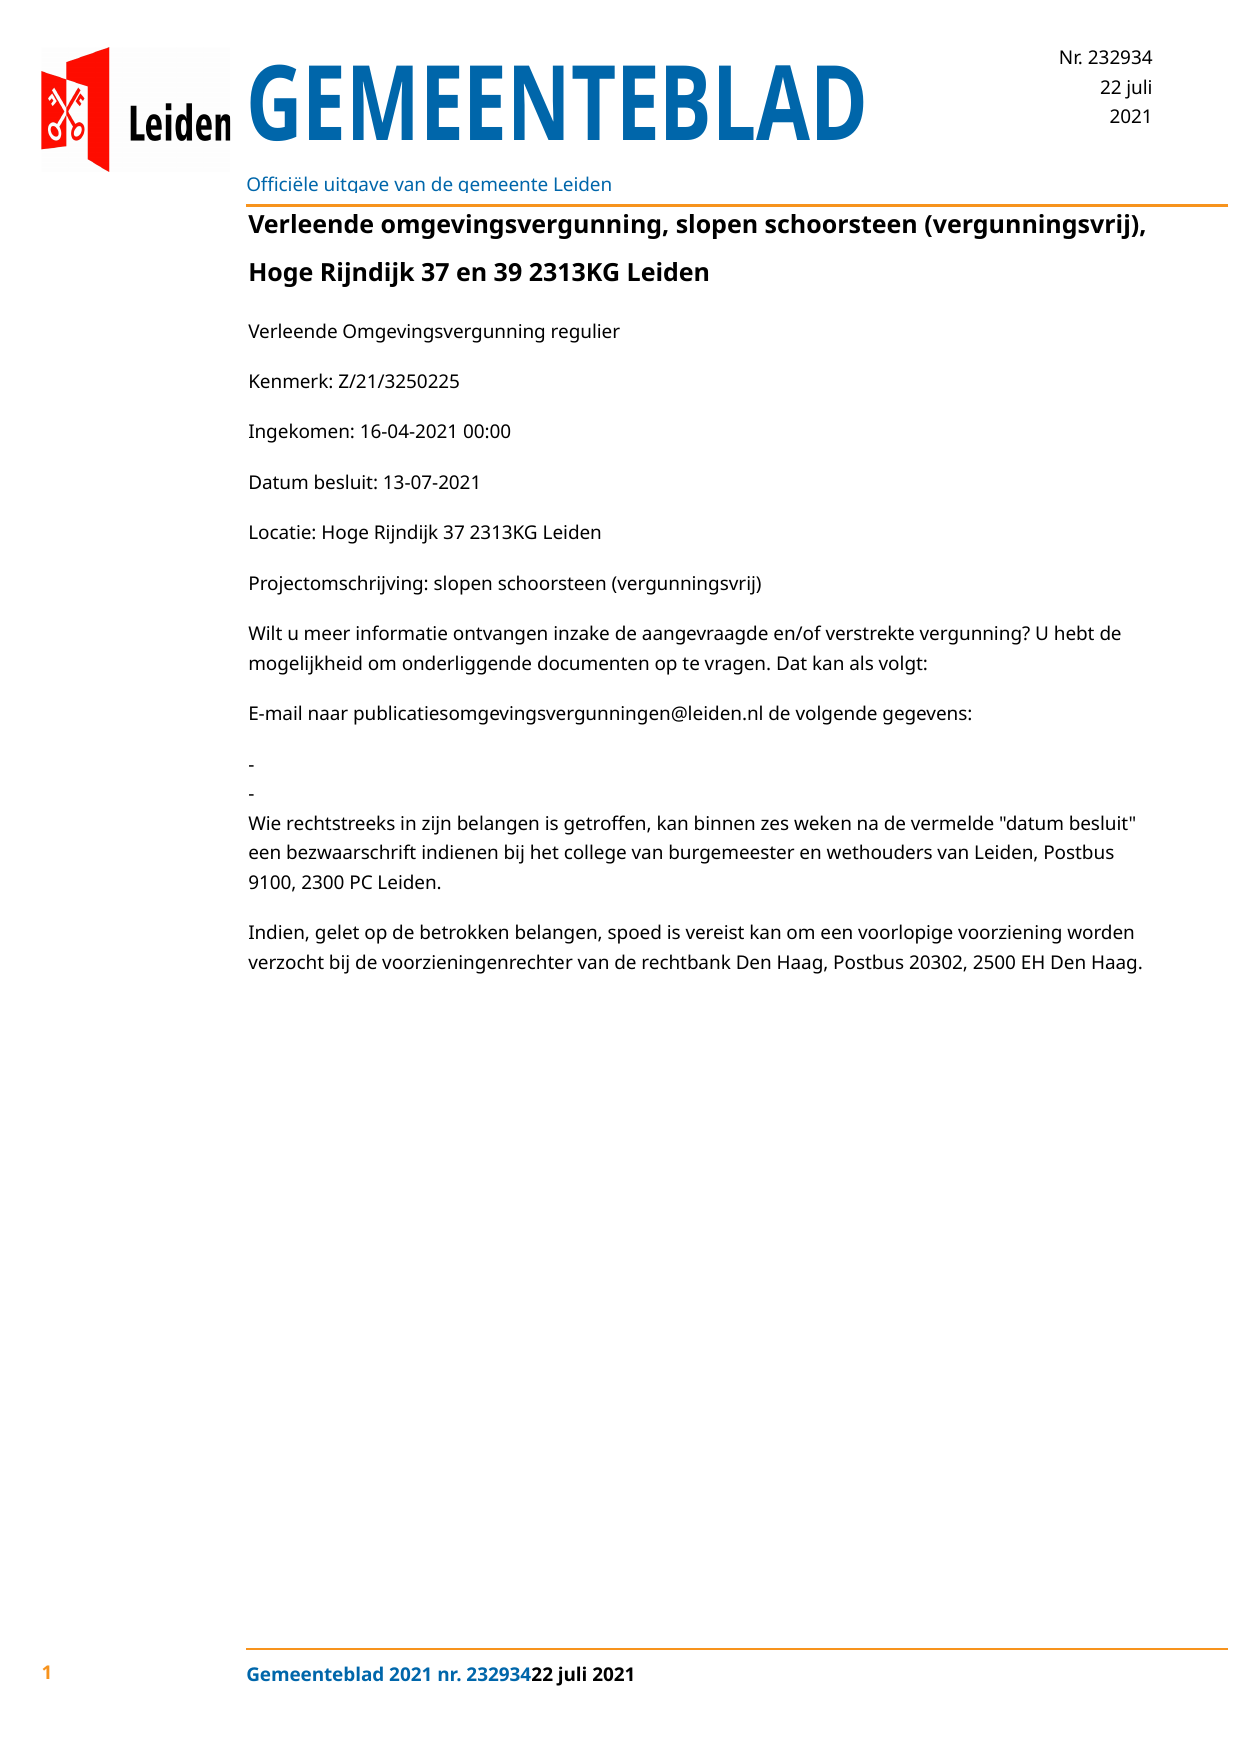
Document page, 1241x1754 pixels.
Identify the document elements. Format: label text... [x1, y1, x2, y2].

text E-mail naar publicatiesomgevingsvergunningen@leiden.nl de volgende gegevens: [248, 700, 1152, 726]
text Wilt u meer informatie ontvangen inzake de aangevraagde en/of verstrekte vergunning? U hebt de mogelijkheid om onderliggende documenten op te vragen. Dat kan als volgt: [248, 620, 1152, 676]
picture [41, 47, 231, 172]
text Ingekomen: 16-04-2021 00:00 [248, 419, 1152, 444]
text Verleende Omgevingsvergunning regulier [248, 318, 1152, 344]
text Projectomschrijving: slopen schoorsteen (vergunningsvrij) [248, 570, 1152, 596]
text Verleende omgevingsvergunning, slopen schoorsteen (vergunningsvrij), Hoge Rijndijk 37 en 39 2313KG Leiden [248, 207, 1152, 288]
text Locatie: Hoge Rijndijk 37 2313KG Leiden [248, 519, 1152, 545]
text Datum besluit: 13-07-2021 [248, 469, 1152, 495]
text Indien, gelet op de betrokken belangen, spoed is vereist kan om een voorlopige voorziening worden verzocht bij de voorzieningenrechter van de rechtbank Den Haag, Postbus 20302, 2500 EH Den Haag. [248, 919, 1152, 975]
text Wie rechtstreeks in zijn belangen is getroffen, kan binnen zes weken na de vermelde "datum besluit" een bezwaarschrift indienen bij het college van burgemeester en wethouders van Leiden, Postbus 9100, 2300 PC Leiden. [248, 810, 1152, 895]
text Kenmerk: Z/21/3250225 [248, 368, 1152, 394]
